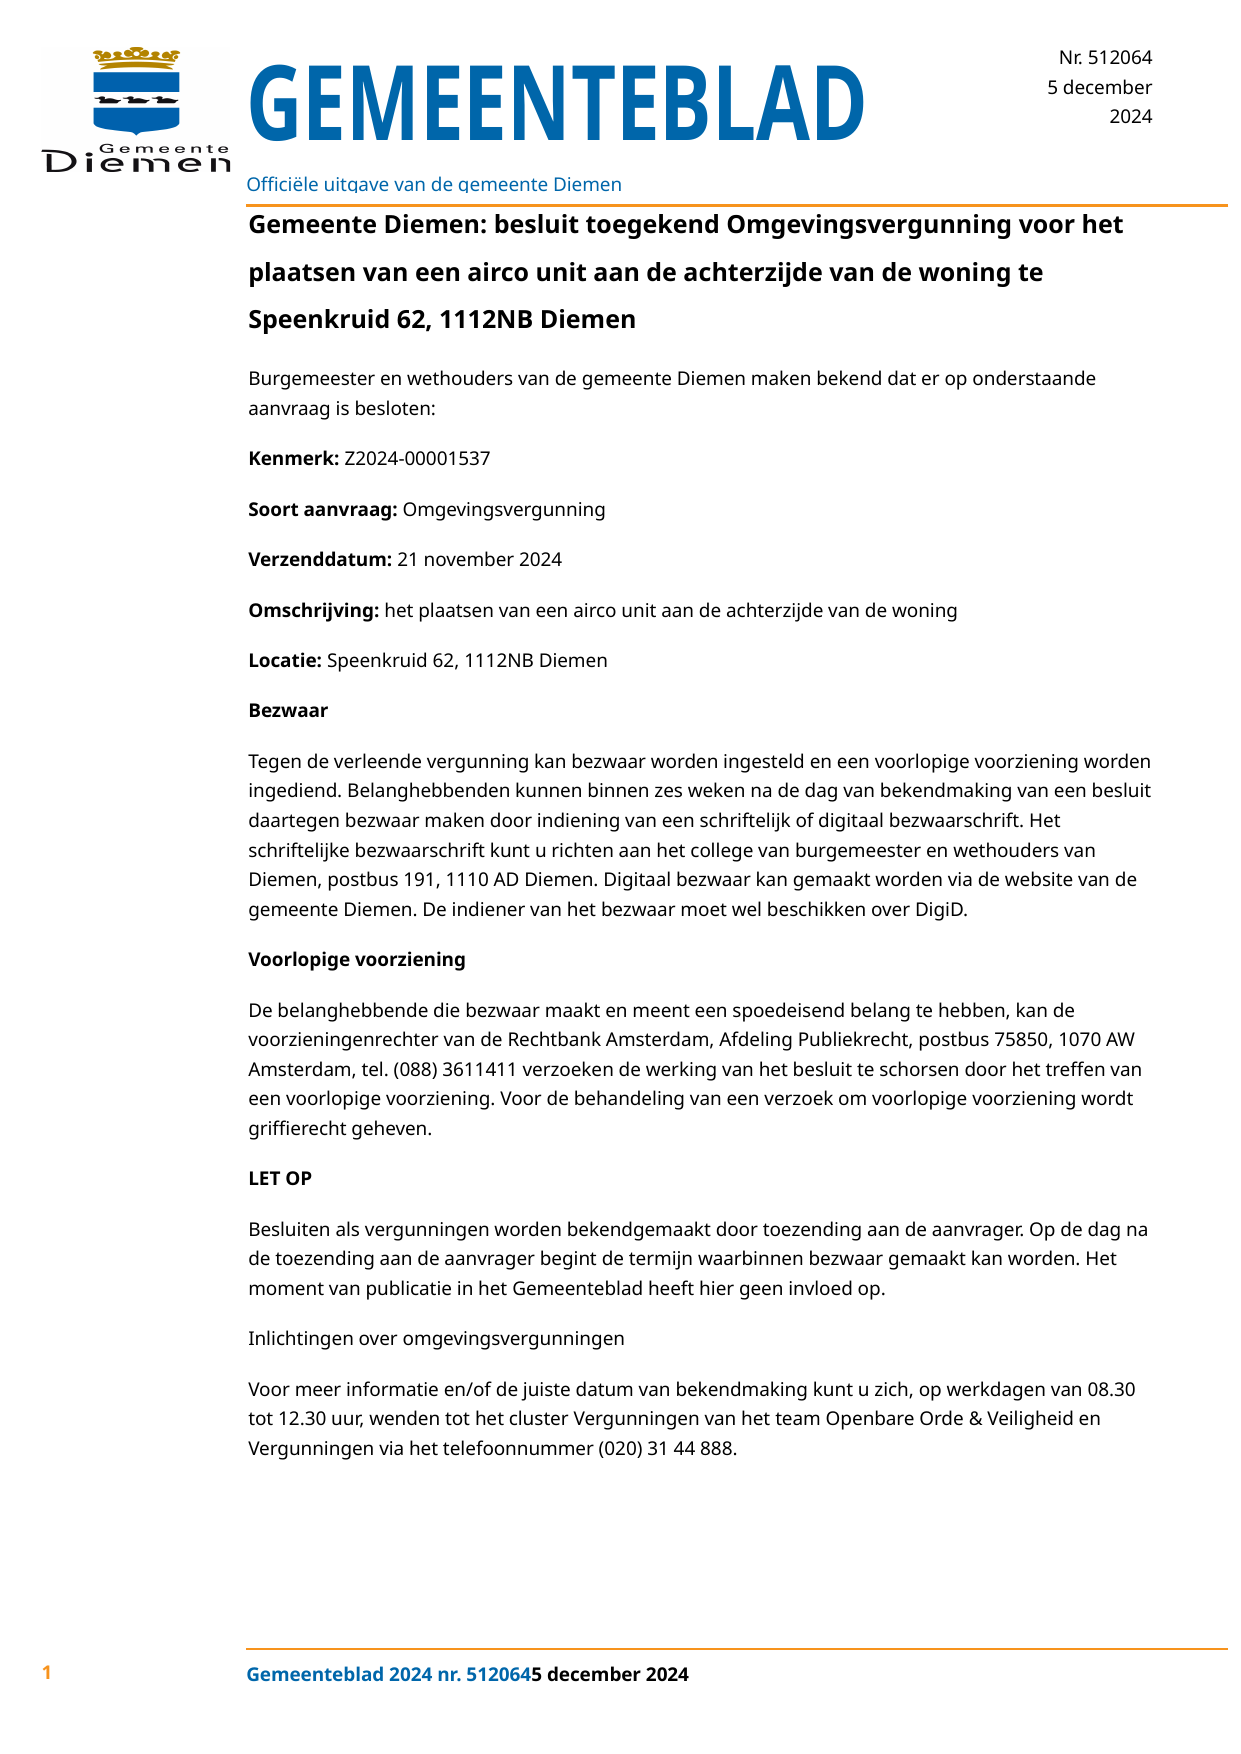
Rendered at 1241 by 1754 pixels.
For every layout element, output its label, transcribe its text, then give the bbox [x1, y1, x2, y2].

text Bezwaar [248, 698, 1152, 723]
text Soort aanvraag: Omgevingsvergunning [248, 496, 1152, 522]
text Omschrijving: het plaatsen van een airco unit aan de achterzijde van de woning [248, 597, 1152, 622]
text Kenmerk: Z2024-00001537 [248, 446, 1152, 471]
text Voorlopige voorziening [248, 946, 1152, 972]
text De belanghebbende die bezwaar maakt en meent een spoedeisend belang te hebben, kan de voorzieningenrechter van de Rechtbank Amsterdam, Afdeling Publiekrecht, postbus 75850, 1070 AW Amsterdam, tel. (088) 3611411 verzoeken de werking van het besluit te schorsen door het treffen van een voorlopige voorziening. Voor de behandeling van een verzoek om voorlopige voorziening wordt griffierecht geheven. [248, 997, 1152, 1141]
text Besluiten als vergunningen worden bekendgemaakt door toezending aan de aanvrager. Op de dag na de toezending aan de aanvrager begint de termijn waarbinnen bezwaar gemaakt kan worden. Het moment van publicatie in het Gemeenteblad heeft hier geen invloed op. [248, 1216, 1152, 1301]
text Voor meer informatie en/of de juiste datum van bekendmaking kunt u zich, op werkdagen van 08.30 tot 12.30 uur, wenden tot het cluster Vergunningen van het team Openbare Orde & Veiligheid en Vergunningen via het telefoonnummer (020) 31 44 888. [248, 1376, 1152, 1461]
text Tegen de verleende vergunning kan bezwaar worden ingesteld en een voorlopige voorziening worden ingediend. Belanghebbenden kunnen binnen zes weken na de dag van bekendmaking van een besluit daartegen bezwaar maken door indiening van een schriftelijk of digitaal bezwaarschrift. Het schriftelijke bezwaarschrift kunt u richten aan het college van burgemeester en wethouders van Diemen, postbus 191, 1110 AD Diemen. Digitaal bezwaar kan gemaakt worden via de website van de gemeente Diemen. De indiener van het bezwaar moet wel beschikken over DigiD. [248, 748, 1152, 922]
picture [41, 47, 231, 172]
text Burgemeester en wethouders van de gemeente Diemen maken bekend dat er op onderstaande aanvraag is besloten: [248, 366, 1152, 421]
text LET OP [248, 1166, 1152, 1191]
text Inlichtingen over omgevingsvergunningen [248, 1326, 1152, 1351]
text Locatie: Speenkruid 62, 1112NB Diemen [248, 647, 1152, 673]
text Gemeente Diemen: besluit toegekend Omgevingsvergunning voor het plaatsen van een airco unit aan de achterzijde van de woning te Speenkruid 62, 1112NB Diemen [248, 207, 1152, 336]
text Verzenddatum: 21 november 2024 [248, 546, 1152, 572]
